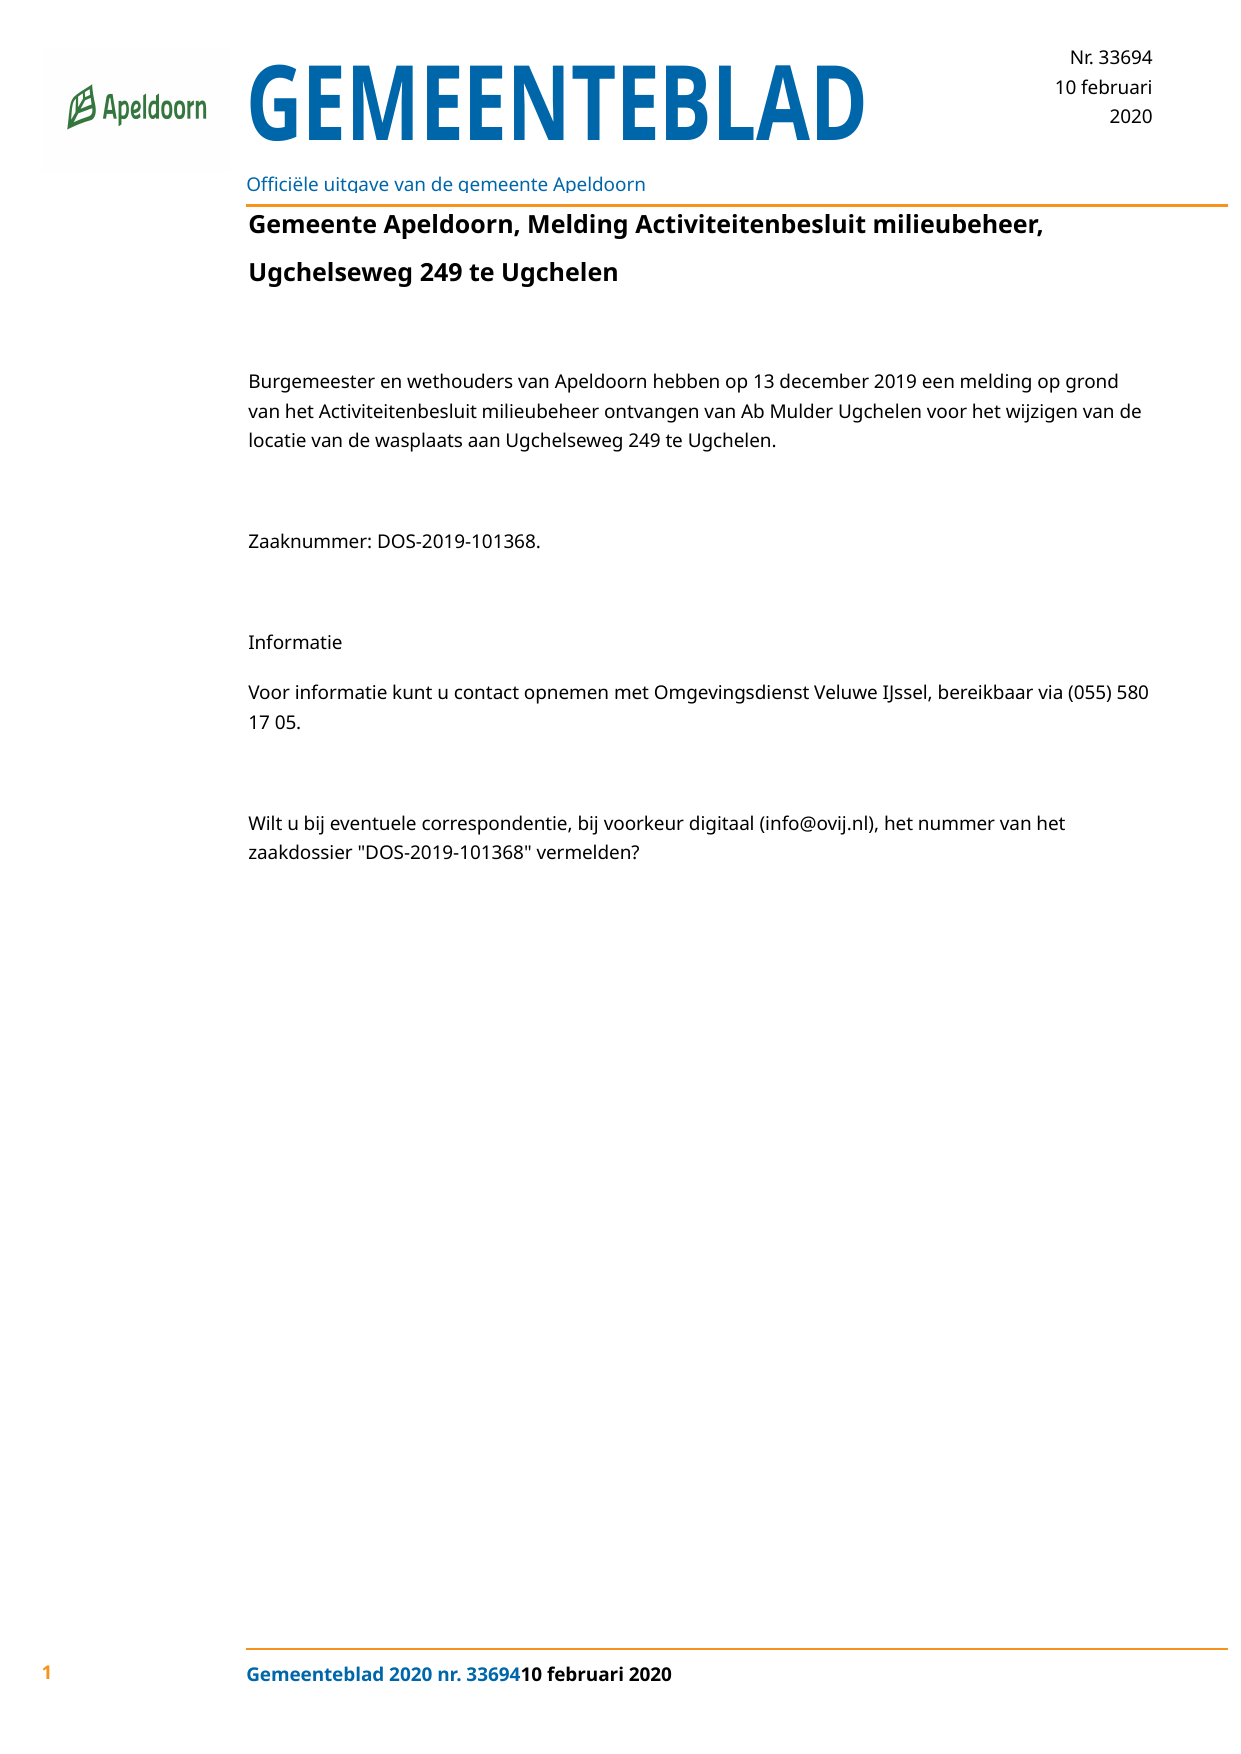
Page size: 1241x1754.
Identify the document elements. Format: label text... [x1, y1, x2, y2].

text Voor informatie kunt u contact opnemen met Omgevingsdienst Veluwe IJssel, bereikbaar via (055) 580 17 05. [248, 679, 1152, 735]
text Informatie [248, 629, 1152, 655]
text Zaaknummer: DOS-2019-101368. [248, 528, 1152, 554]
text Wilt u bij eventuele correspondentie, bij voorkeur digitaal (info@ovij.nl), het nummer van het zaakdossier "DOS-2019-101368" vermelden? [248, 810, 1152, 865]
picture [41, 47, 231, 172]
text Burgemeester en wethouders van Apeldoorn hebben op 13 december 2019 een melding op grond van het Activiteitenbesluit milieubeheer ontvangen van Ab Mulder Ugchelen voor het wijzigen van de locatie van de wasplaats aan Ugchelseweg 249 te Ugchelen. [248, 368, 1152, 453]
text Gemeente Apeldoorn, Melding Activiteitenbesluit milieubeheer, Ugchelseweg 249 te Ugchelen [248, 207, 1152, 288]
